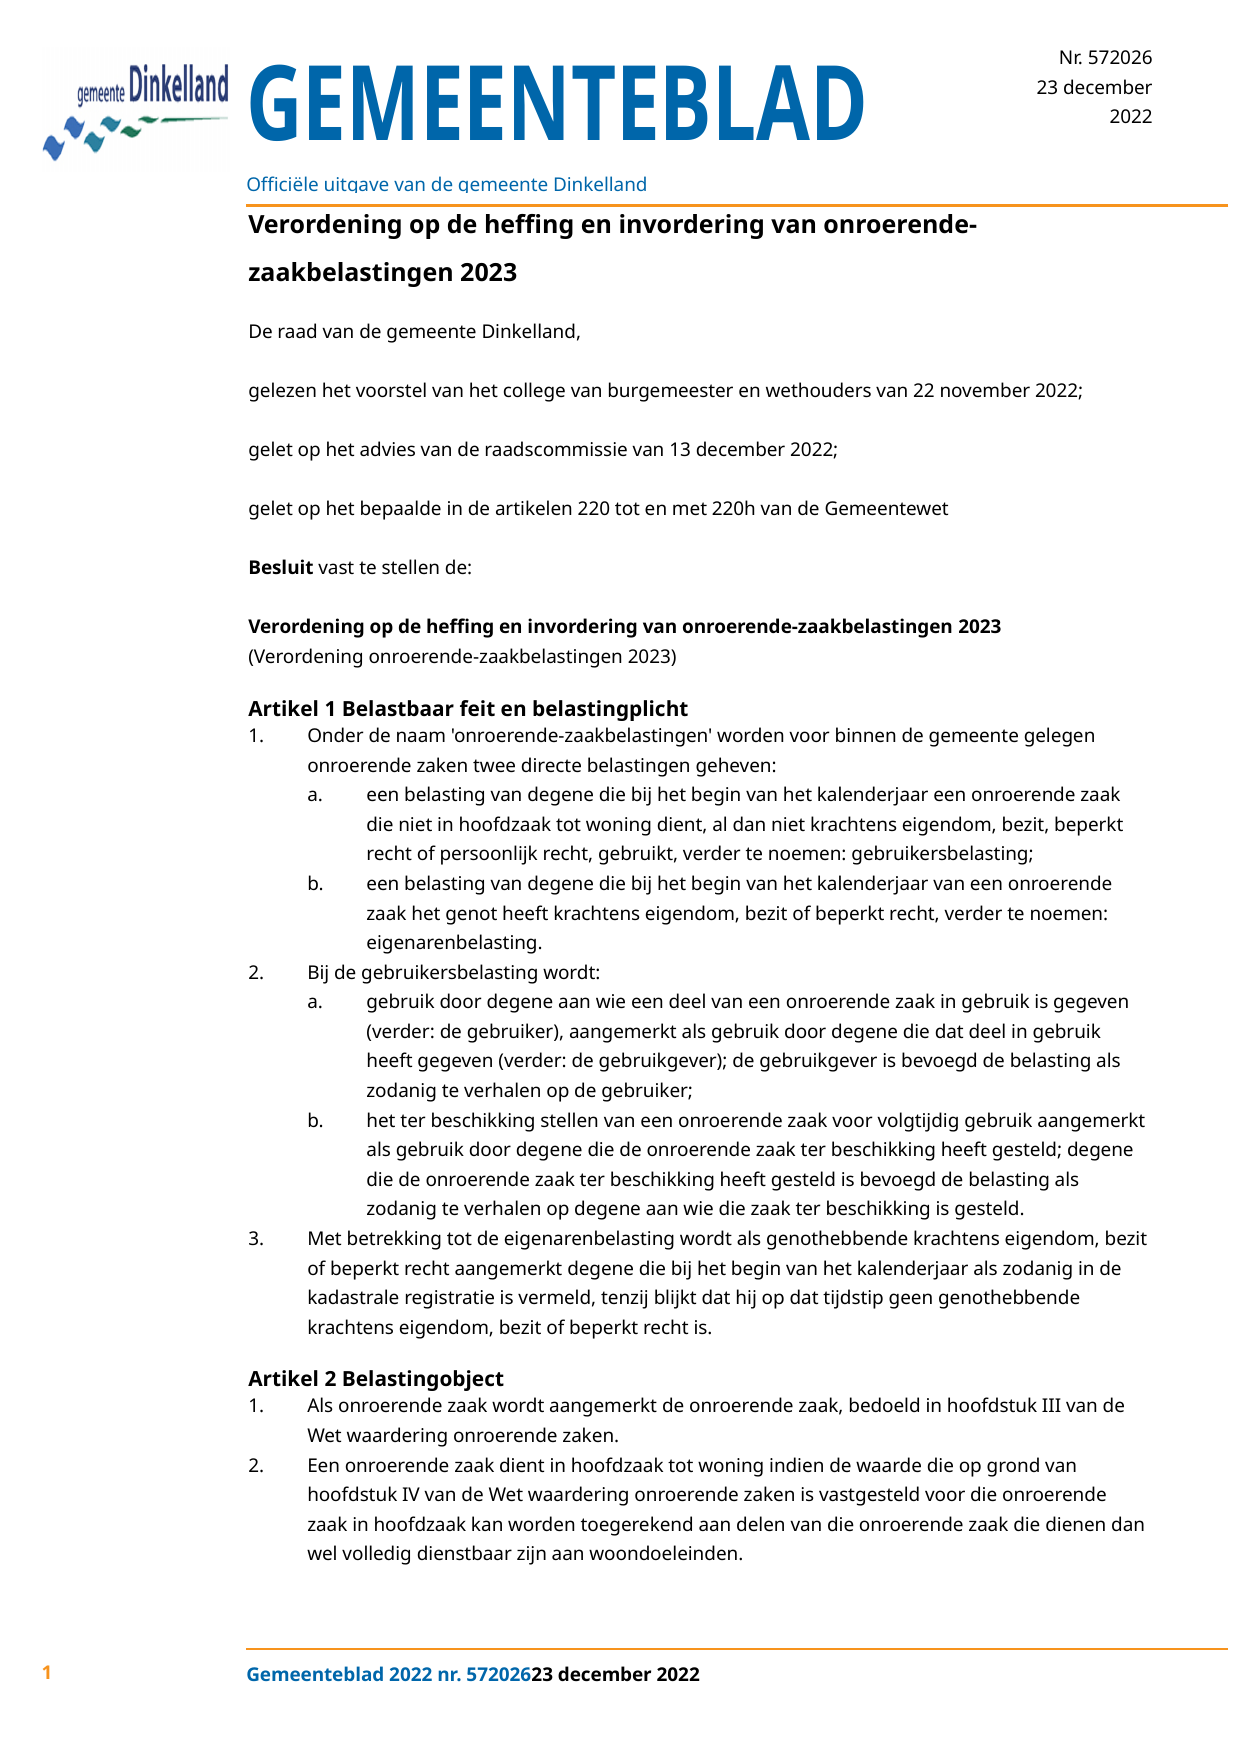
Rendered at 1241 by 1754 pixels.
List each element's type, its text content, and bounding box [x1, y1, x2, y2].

text Artikel 1 Belastbaar feit en belastingplicht [248, 694, 1152, 722]
text De raad van de gemeente Dinkelland, [248, 318, 1152, 344]
list een belasting van degene die bij het begin van het kalenderjaar een onroerende zaak die niet in hoofdzaak tot woning dient, al dan niet krachtens eigendom, bezit, beperkt recht of persoonlijk recht, gebruikt, verder te noemen: gebruikersbelasting; [307, 781, 1152, 866]
list Als onroerende zaak wordt aangemerkt de onroerende zaak, bedoeld in hoofdstuk III van de Wet waardering onroerende zaken. [248, 1393, 1152, 1448]
text gelet op het advies van de raadscommissie van 13 december 2022; [248, 436, 1152, 462]
text gelet op het bepaalde in de artikelen 220 tot en met 220h van de Gemeentewet [248, 495, 1152, 521]
text Besluit vast te stellen de: [248, 554, 1152, 580]
picture [41, 47, 231, 172]
text Verordening op de heffing en invordering van onroerende-zaakbelastingen 2023 [248, 614, 1152, 639]
list Met betrekking tot de eigenarenbelasting wordt als genothebbende krachtens eigendom, bezit of beperkt recht aangemerkt degene die bij het begin van het kalenderjaar als zodanig in de kadastrale registratie is vermeld, tenzij blijkt dat hij op dat tijdstip geen genothebbende krachtens eigendom, bezit of beperkt recht is. [248, 1225, 1152, 1339]
text gelezen het voorstel van het college van burgemeester en wethouders van 22 november 2022; [248, 377, 1152, 403]
text Verordening op de heffing en invordering van onroerende-zaakbelastingen 2023 [248, 207, 1152, 288]
list Een onroerende zaak dient in hoofdzaak tot woning indien de waarde die op grond van hoofdstuk IV van de Wet waardering onroerende zaken is vastgesteld voor die onroerende zaak in hoofdzaak kan worden toegerekend aan delen van die onroerende zaak die dienen dan wel volledig dienstbaar zijn aan woondoeleinden. [248, 1452, 1152, 1566]
list Bij de gebruikersbelasting wordt: [248, 959, 1152, 984]
list een belasting van degene die bij het begin van het kalenderjaar van een onroerende zaak het genot heeft krachtens eigendom, bezit of beperkt recht, verder te noemen: eigenarenbelasting. [307, 870, 1152, 955]
list gebruik door degene aan wie een deel van een onroerende zaak in gebruik is gegeven (verder: de gebruiker), aangemerkt als gebruik door degene die dat deel in gebruik heeft gegeven (verder: de gebruikgever); de gebruikgever is bevoegd de belasting als zodanig te verhalen op de gebruiker; [307, 988, 1152, 1103]
list het ter beschikking stellen van een onroerende zaak voor volgtijdig gebruik aangemerkt als gebruik door degene die de onroerende zaak ter beschikking heeft gesteld; degene die de onroerende zaak ter beschikking heeft gesteld is bevoegd de belasting als zodanig te verhalen op degene aan wie die zaak ter beschikking is gesteld. [307, 1107, 1152, 1221]
text (Verordening onroerende-zaakbelastingen 2023) [248, 643, 1152, 669]
list Onder de naam 'onroerende-zaakbelastingen' worden voor binnen de gemeente gelegen onroerende zaken twee directe belastingen geheven: [248, 722, 1152, 777]
text Artikel 2 Belastingobject [248, 1364, 1152, 1393]
